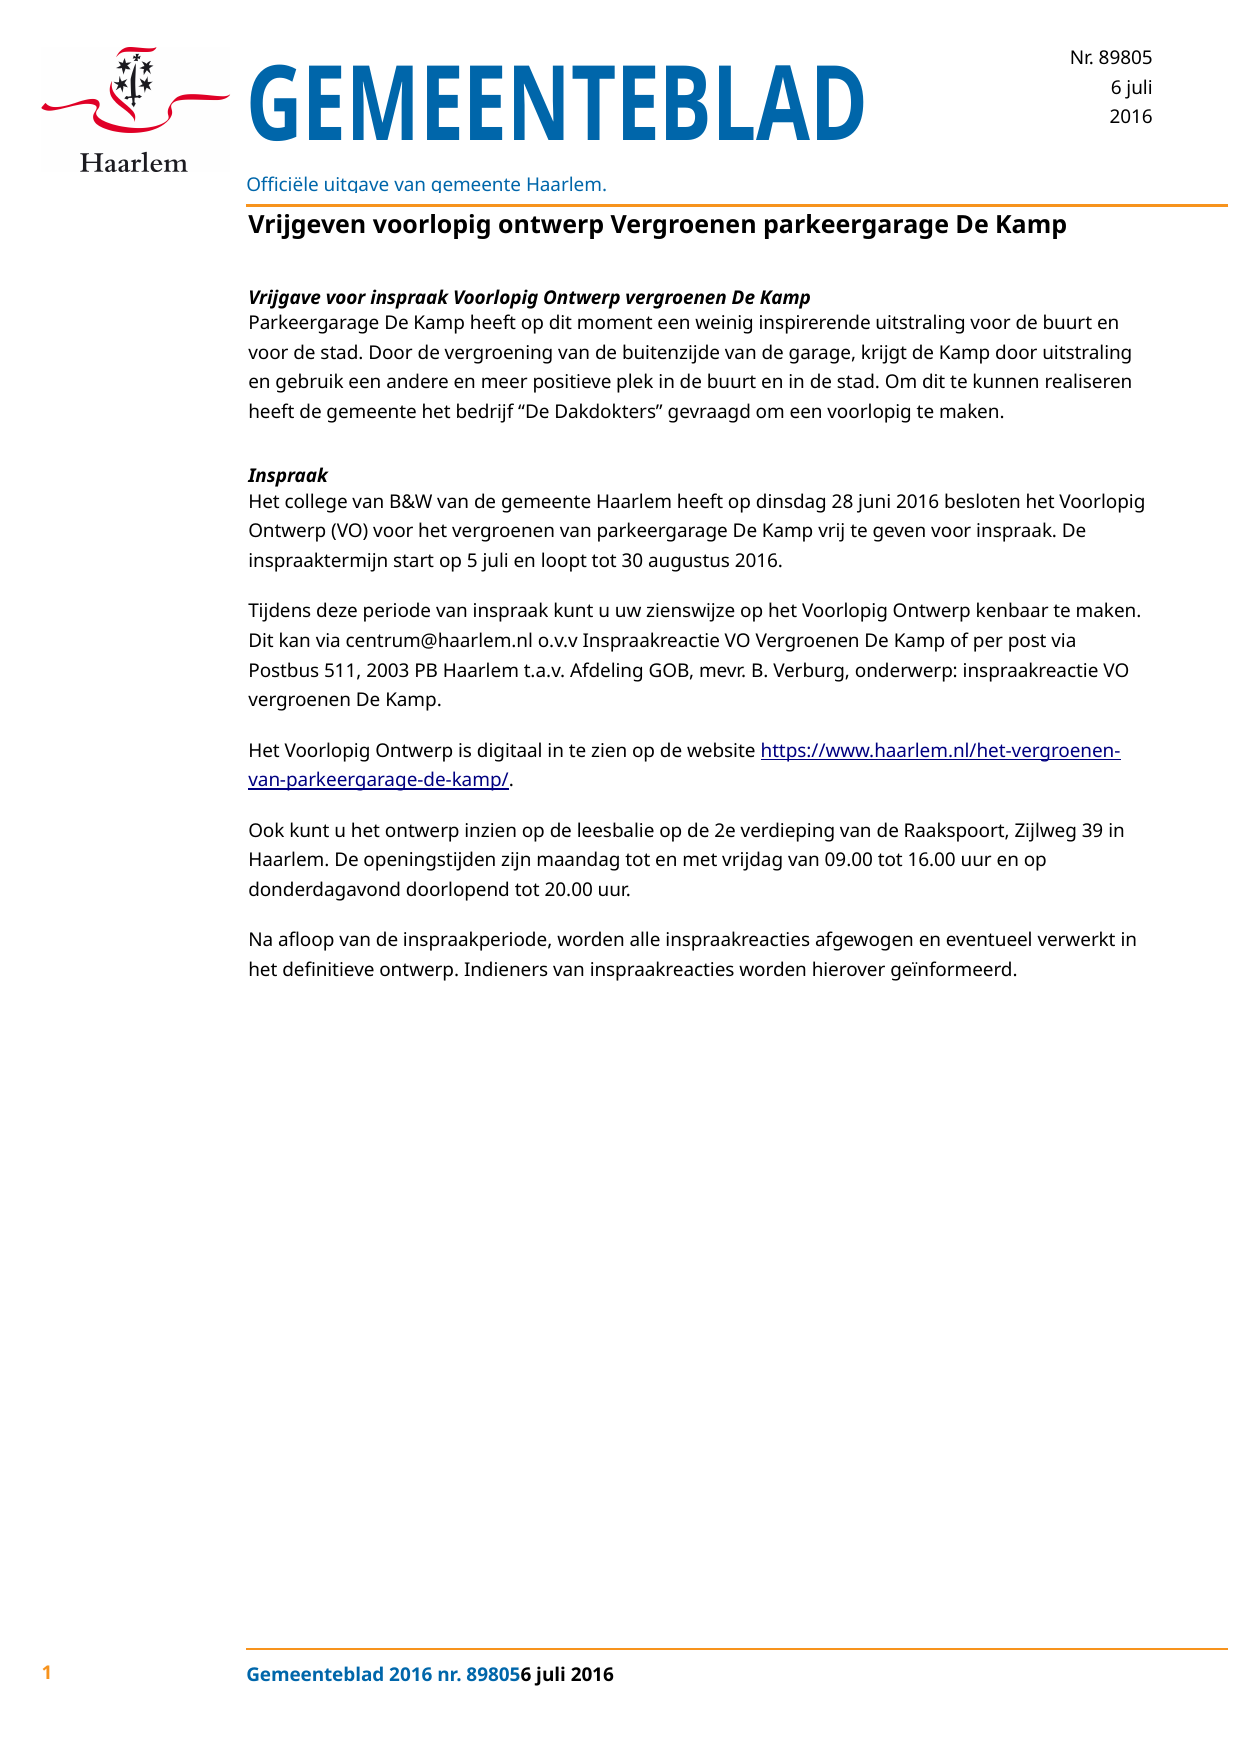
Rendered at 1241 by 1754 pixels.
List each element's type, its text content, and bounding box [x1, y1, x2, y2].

text Parkeergarage De Kamp heeft op dit moment een weinig inspirerende uitstraling voor de buurt en voor de stad. Door de vergroening van de buitenzijde van de garage, krijgt de Kamp door uitstraling en gebruik een andere en meer positieve plek in de buurt en in de stad. Om dit te kunnen realiseren heeft de gemeente het bedrijf “De Dakdokters” gevraagd om een voorlopig te maken. [248, 309, 1152, 424]
text Na afloop van de inspraakperiode, worden alle inspraakreacties afgewogen en eventueel verwerkt in het definitieve ontwerp. Indieners van inspraakreacties worden hierover geïnformeerd. [248, 926, 1152, 982]
text Vrijgeven voorlopig ontwerp Vergroenen parkeergarage De Kamp [248, 207, 1152, 241]
text Ook kunt u het ontwerp inzien op de leesbalie op de 2e verdieping van de Raakspoort, Zijlweg 39 in Haarlem. De openingstijden zijn maandag tot en met vrijdag van 09.00 tot 16.00 uur en op donderdagavond doorlopend tot 20.00 uur. [248, 817, 1152, 902]
text Tijdens deze periode van inspraak kunt u uw zienswijze op het Voorlopig Ontwerp kenbaar te maken. Dit kan via centrum@haarlem.nl o.v.v Inspraakreactie VO Vergroenen De Kamp of per post via Postbus 511, 2003 PB Haarlem t.a.v. Afdeling GOB, mevr. B. Verburg, onderwerp: inspraakreactie VO vergroenen De Kamp. [248, 598, 1152, 712]
text Het college van B&W van de gemeente Haarlem heeft op dinsdag 28 juni 2016 besloten het Voorlopig Ontwerp (VO) voor het vergroenen van parkeergarage De Kamp vrij te geven voor inspraak. De inspraaktermijn start op 5 juli en loopt tot 30 augustus 2016. [248, 488, 1152, 573]
text Inspraak [248, 462, 1152, 488]
picture [41, 47, 231, 172]
text Vrijgave voor inspraak Voorlopig Ontwerp vergroenen De Kamp [248, 284, 1152, 309]
text Het Voorlopig Ontwerp is digitaal in te zien op de website https://www.haarlem.nl/het-vergroenen-van-parkeergarage-de-kamp/. [248, 737, 1152, 792]
